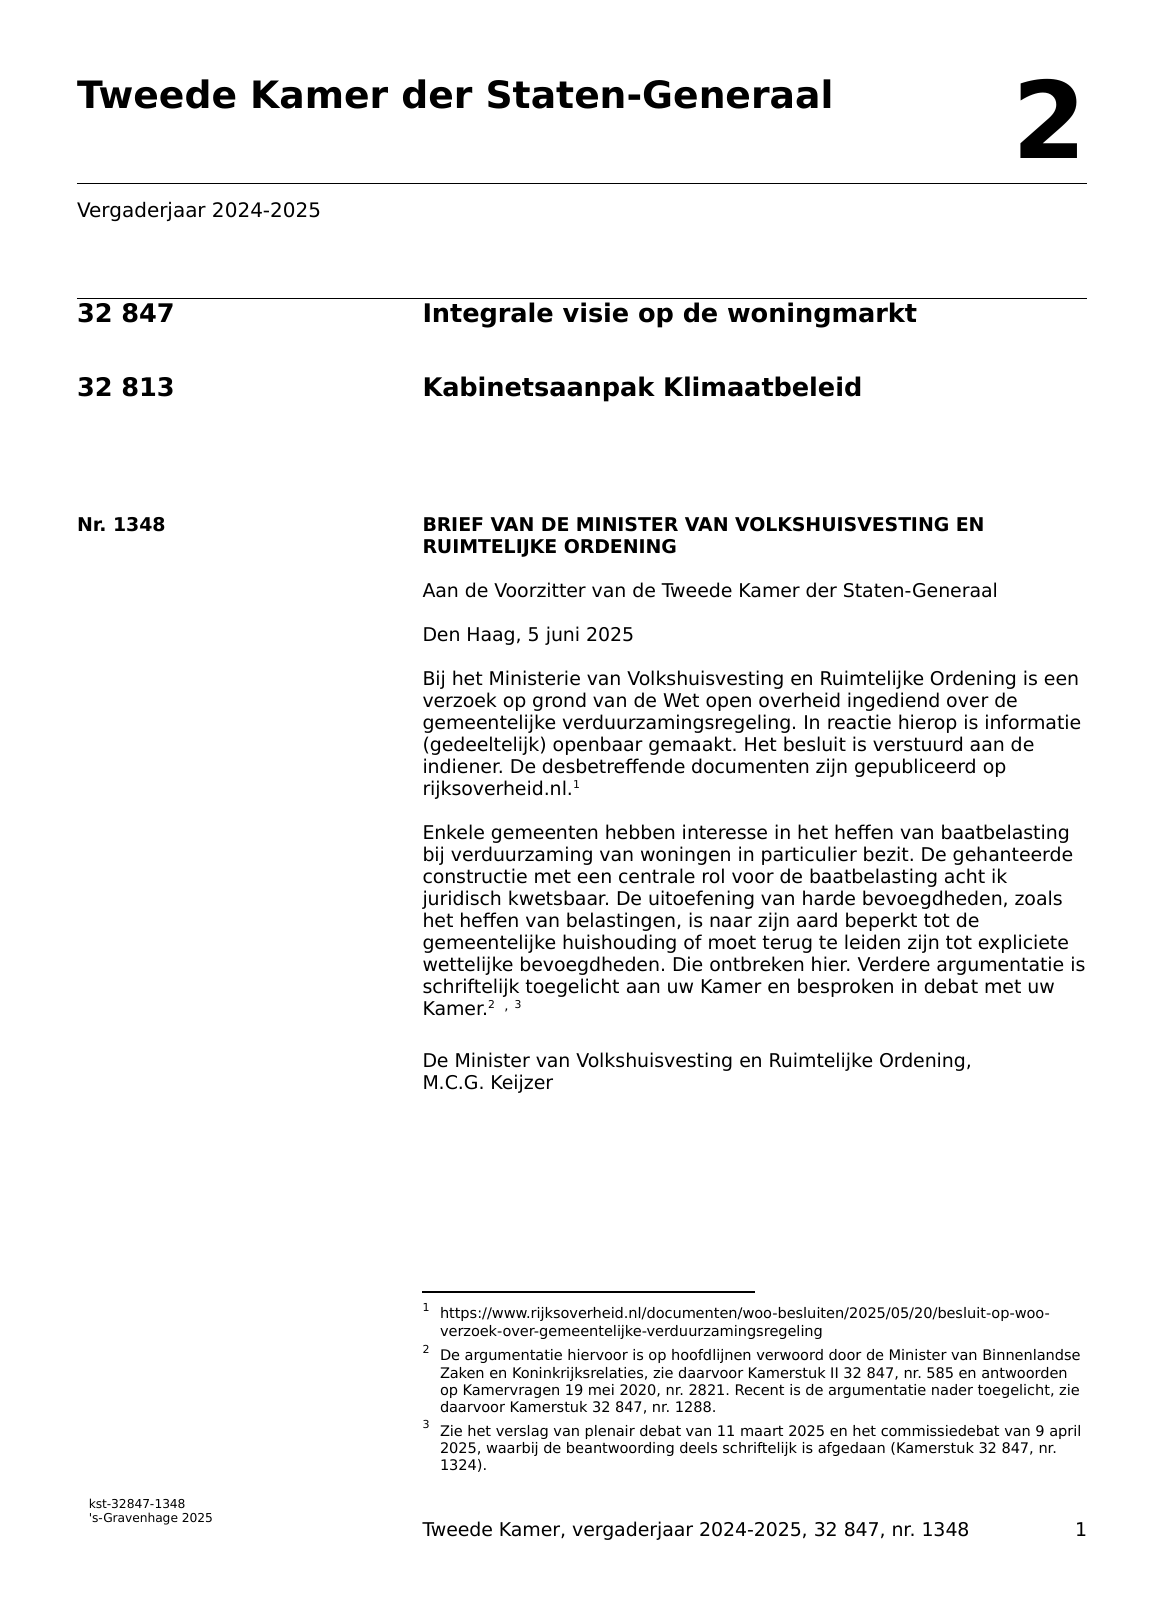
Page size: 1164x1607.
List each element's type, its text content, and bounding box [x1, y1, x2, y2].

subtitle 32 813 Kabinetsaanpak Klimaatbeleid [77, 373, 1087, 403]
text De Minister van Volkshuisvesting en Ruimtelijke Ordening, M.C.G. Keijzer [422, 1050, 1087, 1094]
subtitle Nr. 1348 BRIEF VAN DE MINISTER VAN VOLKSHUISVESTING EN RUIMTELIJKE ORDENING [77, 514, 1087, 558]
text Bij het Ministerie van Volkshuisvesting en Ruimtelijke Ordening is een verzoek op grond van de Wet open overheid ingediend over de gemeentelijke verduurzamingsregeling. In reactie hierop is informatie (gedeeltelijk) openbaar gemaakt. Het besluit is verstuurd aan de indiener. De desbetreffende documenten zijn gepubliceerd op rijksoverheid.nl. [422, 668, 1087, 800]
text Enkele gemeenten hebben interesse in het heffen van baatbelasting bij verduurzaming van woningen in particulier bezit. De gehanteerde constructie met een centrale rol voor de baatbelasting acht ik juridisch kwetsbaar. De uitoefening van harde bevoegdheden, zoals het heffen van belastingen, is naar zijn aard beperkt tot de gemeentelijke huishouding of moet terug te leiden zijn tot expliciete wettelijke bevoegdheden. Die ontbreken hier. Verdere argumentatie is schriftelijk toegelicht aan uw Kamer en besproken in debat met uw Kamer. , [422, 822, 1087, 1020]
text Den Haag, 5 juni 2025 [422, 624, 1087, 646]
text https://www.rijksoverheid.nl/documenten/woo-besluiten/2025/05/20/besluit-op-woo-verzoek-over-gemeentelijke-verduurzamingsregeling [422, 1301, 1087, 1340]
table_header 2 [886, 59, 1087, 183]
subtitle 32 847 Integrale visie op de woningmarkt [77, 299, 1087, 329]
table_header Tweede Kamer der Staten-Generaal [77, 59, 886, 183]
table_cell Vergaderjaar 2024-2025 [77, 184, 1087, 298]
text De argumentatie hiervoor is op hoofdlijnen verwoord door de Minister van Binnenlandse Zaken en Koninkrijksrelaties, zie daarvoor Kamerstuk II 32 847, nr. 585 en antwoorden op Kamervragen 19 mei 2020, nr. 2821. Recent is de argumentatie nader toegelicht, zie daarvoor Kamerstuk 32 847, nr. 1288. [422, 1343, 1087, 1416]
text Zie het verslag van plenair debat van 11 maart 2025 en het commissiedebat van 9 april 2025, waarbij de beantwoording deels schriftelijk is afgedaan (Kamerstuk 32 847, nr. 1324). [422, 1418, 1087, 1474]
text kst-32847-1348 [88, 1497, 323, 1511]
text 's-Gravenhage 2025 [88, 1511, 323, 1525]
text Aan de Voorzitter van de Tweede Kamer der Staten-Generaal [422, 580, 1087, 602]
